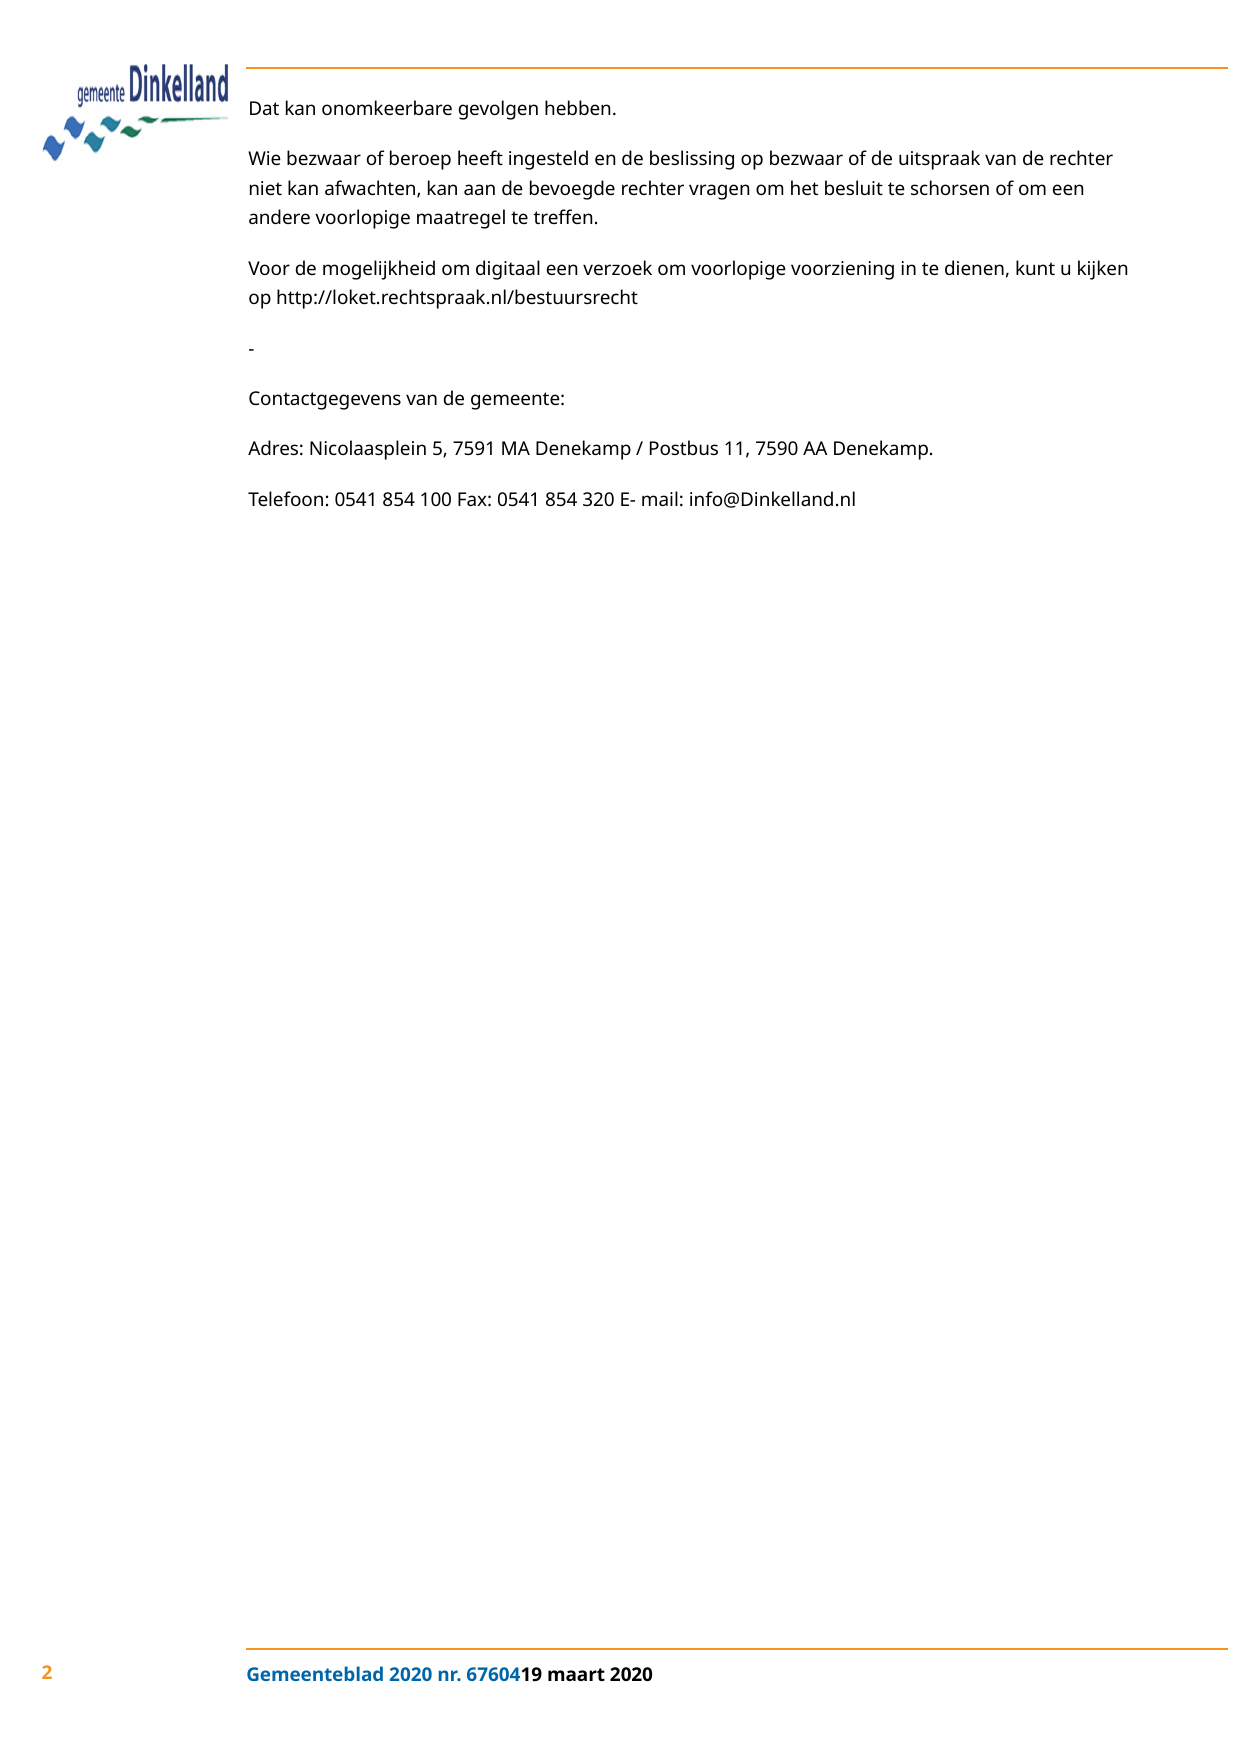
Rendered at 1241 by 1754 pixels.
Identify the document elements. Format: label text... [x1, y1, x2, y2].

picture [41, 47, 231, 172]
text - [248, 335, 1152, 361]
text Contactgegevens van de gemeente: [248, 385, 1152, 411]
text Dat kan onomkeerbare gevolgen hebben. [248, 95, 1152, 121]
text Wie bezwaar of beroep heeft ingesteld en de beslissing op bezwaar of de uitspraak van de rechter niet kan afwachten, kan aan de bevoegde rechter vragen om het besluit te schorsen of om een andere voorlopige maatregel te treffen. [248, 145, 1152, 230]
text Adres: Nicolaasplein 5, 7591 MA Denekamp / Postbus 11, 7590 AA Denekamp. [248, 436, 1152, 461]
text Voor de mogelijkheid om digitaal een verzoek om voorlopige voorziening in te dienen, kunt u kijken op http://loket.rechtspraak.nl/bestuursrecht [248, 255, 1152, 310]
text Telefoon: 0541 854 100 Fax: 0541 854 320 E- mail: info@Dinkelland.nl [248, 486, 1152, 512]
